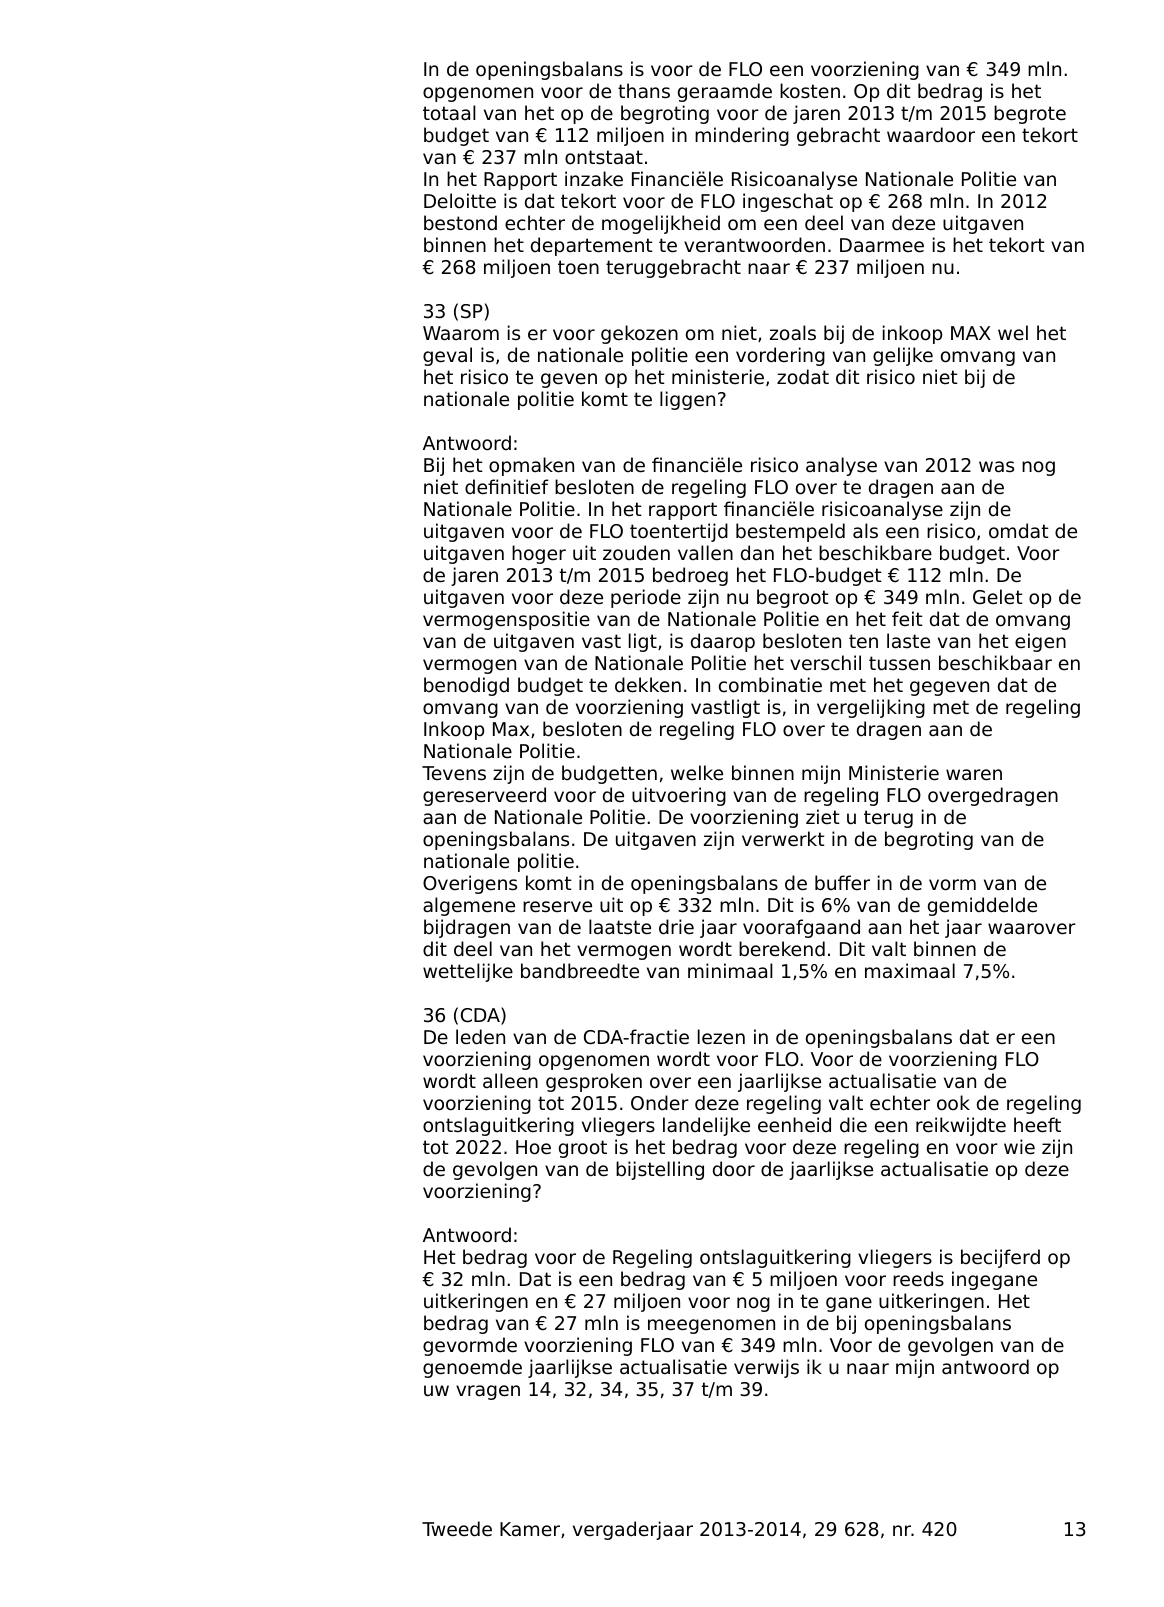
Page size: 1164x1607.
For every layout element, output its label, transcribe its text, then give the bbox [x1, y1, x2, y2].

text Antwoord: [422, 1225, 1087, 1247]
text Tevens zijn de budgetten, welke binnen mijn Ministerie waren gereserveerd voor de uitvoering van de regeling FLO overgedragen aan de Nationale Politie. De voorziening ziet u terug in de openingsbalans. De uitgaven zijn verwerkt in de begroting van de nationale politie. [422, 763, 1087, 873]
text In het Rapport inzake Financiële Risicoanalyse Nationale Politie van Deloitte is dat tekort voor de FLO ingeschat op € 268 mln. In 2012 bestond echter de mogelijkheid om een deel van deze uitgaven binnen het departement te verantwoorden. Daarmee is het tekort van € 268 miljoen toen teruggebracht naar € 237 miljoen nu. [422, 169, 1087, 279]
text In de openingsbalans is voor de FLO een voorziening van € 349 mln. opgenomen voor de thans geraamde kosten. Op dit bedrag is het totaal van het op de begroting voor de jaren 2013 t/m 2015 begrote budget van € 112 miljoen in mindering gebracht waardoor een tekort van € 237 mln ontstaat. [422, 59, 1087, 169]
text Overigens komt in de openingsbalans de buffer in de vorm van de algemene reserve uit op € 332 mln. Dit is 6% van de gemiddelde bijdragen van de laatste drie jaar voorafgaand aan het jaar waarover dit deel van het vermogen wordt berekend. Dit valt binnen de wettelijke bandbreedte van minimaal 1,5% en maximaal 7,5%. [422, 873, 1087, 983]
text Bij het opmaken van de financiële risico analyse van 2012 was nog niet definitief besloten de regeling FLO over te dragen aan de Nationale Politie. In het rapport financiële risicoanalyse zijn de uitgaven voor de FLO toentertijd bestempeld als een risico, omdat de uitgaven hoger uit zouden vallen dan het beschikbare budget. Voor de jaren 2013 t/m 2015 bedroeg het FLO-budget € 112 mln. De uitgaven voor deze periode zijn nu begroot op € 349 mln. Gelet op de vermogenspositie van de Nationale Politie en het feit dat de omvang van de uitgaven vast ligt, is daarop besloten ten laste van het eigen vermogen van de Nationale Politie het verschil tussen beschikbaar en benodigd budget te dekken. In combinatie met het gegeven dat de omvang van de voorziening vastligt is, in vergelijking met de regeling Inkoop Max, besloten de regeling FLO over te dragen aan de Nationale Politie. [422, 455, 1087, 763]
text Waarom is er voor gekozen om niet, zoals bij de inkoop MAX wel het geval is, de nationale politie een vordering van gelijke omvang van het risico te geven op het ministerie, zodat dit risico niet bij de nationale politie komt te liggen? [422, 323, 1087, 411]
text Het bedrag voor de Regeling ontslaguitkering vliegers is becijferd op € 32 mln. Dat is een bedrag van € 5 miljoen voor reeds ingegane uitkeringen en € 27 miljoen voor nog in te gane uitkeringen. Het bedrag van € 27 mln is meegenomen in de bij openingsbalans gevormde voorziening FLO van € 349 mln. Voor de gevolgen van de genoemde jaarlijkse actualisatie verwijs ik u naar mijn antwoord op uw vragen 14, 32, 34, 35, 37 t/m 39. [422, 1247, 1087, 1401]
text 33 (SP) [422, 301, 1087, 323]
text 36 (CDA) [422, 1005, 1087, 1027]
text Antwoord: [422, 433, 1087, 455]
text De leden van de CDA-fractie lezen in de openingsbalans dat er een voorziening opgenomen wordt voor FLO. Voor de voorziening FLO wordt alleen gesproken over een jaarlijkse actualisatie van de voorziening tot 2015. Onder deze regeling valt echter ook de regeling ontslaguitkering vliegers landelijke eenheid die een reikwijdte heeft tot 2022. Hoe groot is het bedrag voor deze regeling en voor wie zijn de gevolgen van de bijstelling door de jaarlijkse actualisatie op deze voorziening? [422, 1027, 1087, 1203]
